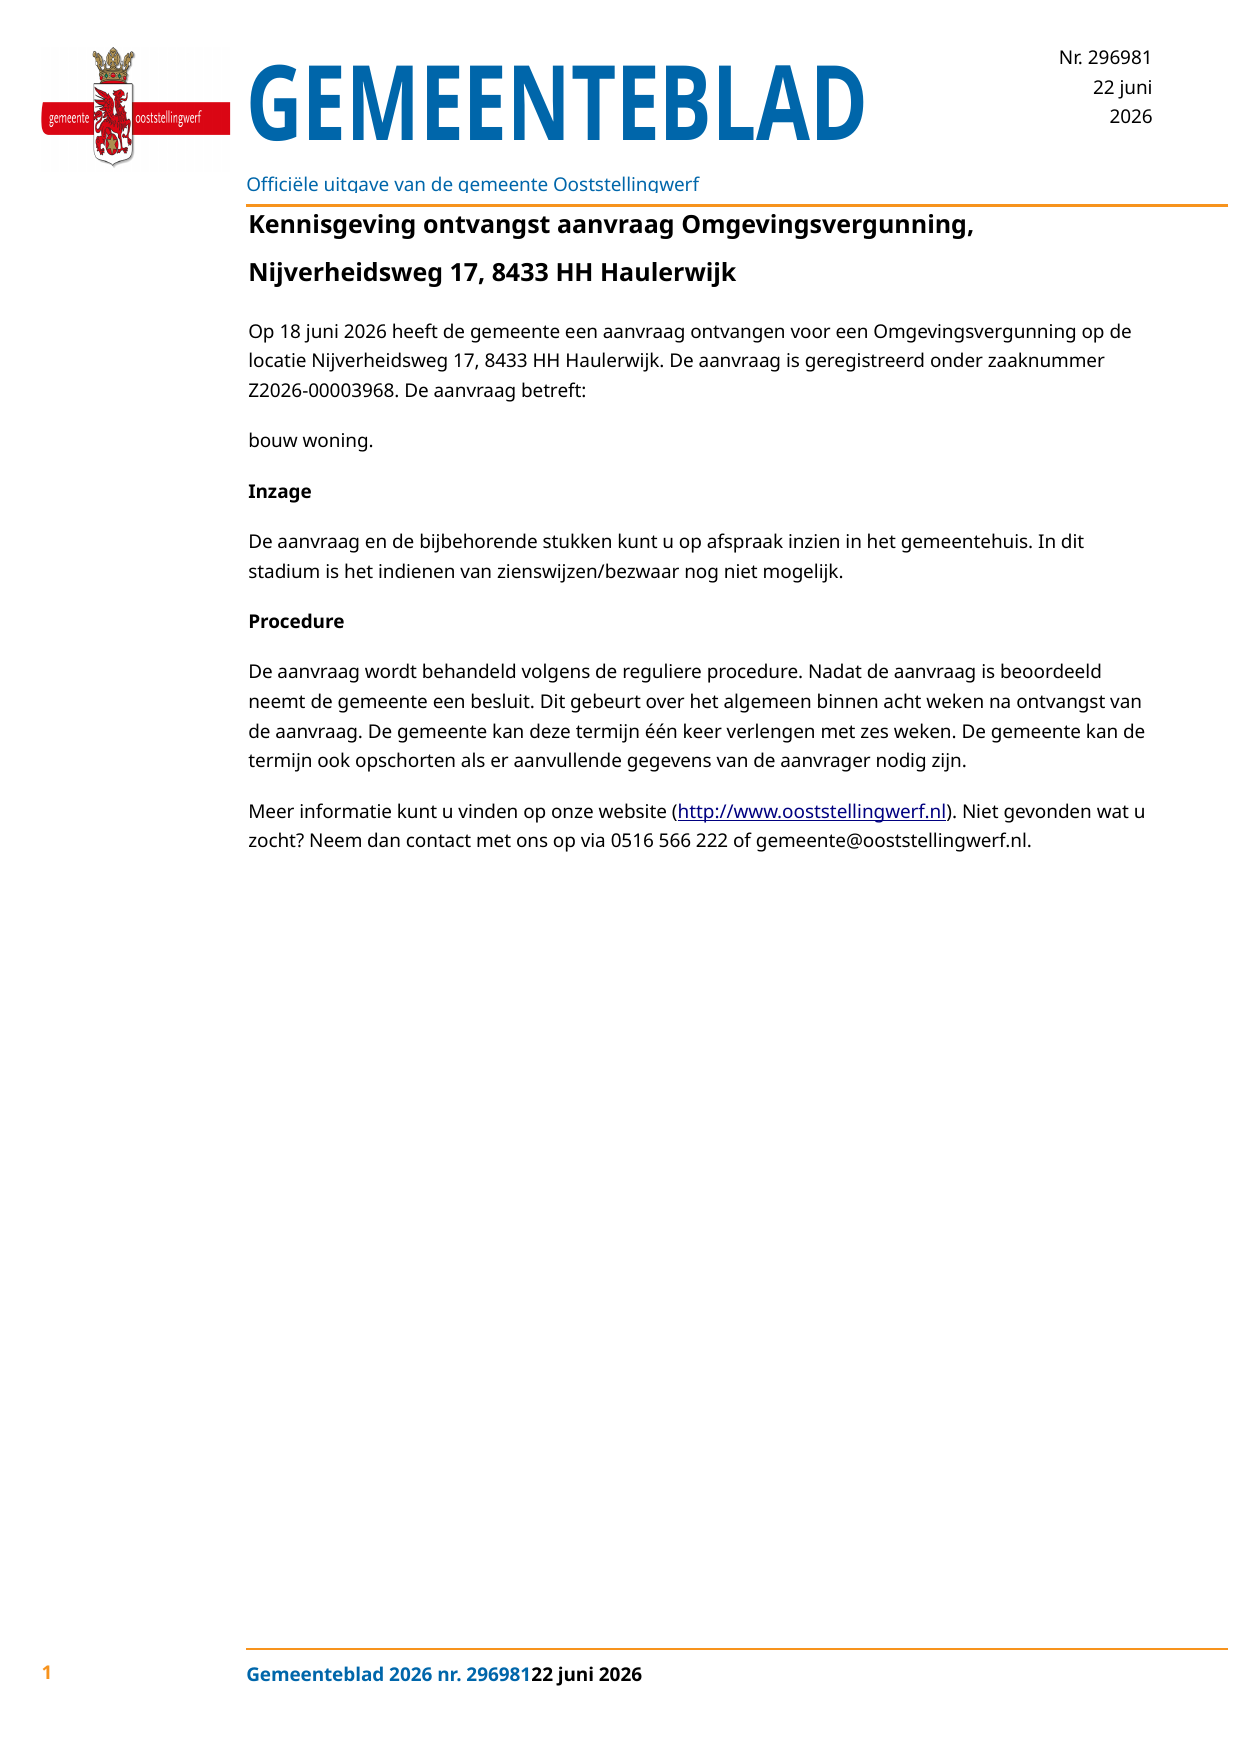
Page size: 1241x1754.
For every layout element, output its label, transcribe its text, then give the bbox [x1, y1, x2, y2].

text De aanvraag wordt behandeld volgens de reguliere procedure. Nadat de aanvraag is beoordeeld neemt de gemeente een besluit. Dit gebeurt over het algemeen binnen acht weken na ontvangst van de aanvraag. De gemeente kan deze termijn één keer verlengen met zes weken. De gemeente kan de termijn ook opschorten als er aanvullende gegevens van de aanvrager nodig zijn. [248, 659, 1152, 773]
picture [41, 47, 231, 172]
text Op 18 juni 2026 heeft de gemeente een aanvraag ontvangen voor een Omgevingsvergunning op de locatie Nijverheidsweg 17, 8433 HH Haulerwijk. De aanvraag is geregistreerd onder zaaknummer Z2026-00003968. De aanvraag betreft: [248, 318, 1152, 403]
text Kennisgeving ontvangst aanvraag Omgevingsvergunning, Nijverheidsweg 17, 8433 HH Haulerwijk [248, 207, 1152, 288]
text Meer informatie kunt u vinden op onze website (http://www.ooststellingwerf.nl). Niet gevonden wat u zocht? Neem dan contact met ons op via 0516 566 222 of gemeente@ooststellingwerf.nl. [248, 798, 1152, 853]
text Procedure [248, 608, 1152, 634]
text Inzage [248, 478, 1152, 504]
text De aanvraag en de bijbehorende stukken kunt u op afspraak inzien in het gemeentehuis. In dit stadium is het indienen van zienswijzen/bezwaar nog niet mogelijk. [248, 528, 1152, 584]
text bouw woning. [248, 427, 1152, 453]
